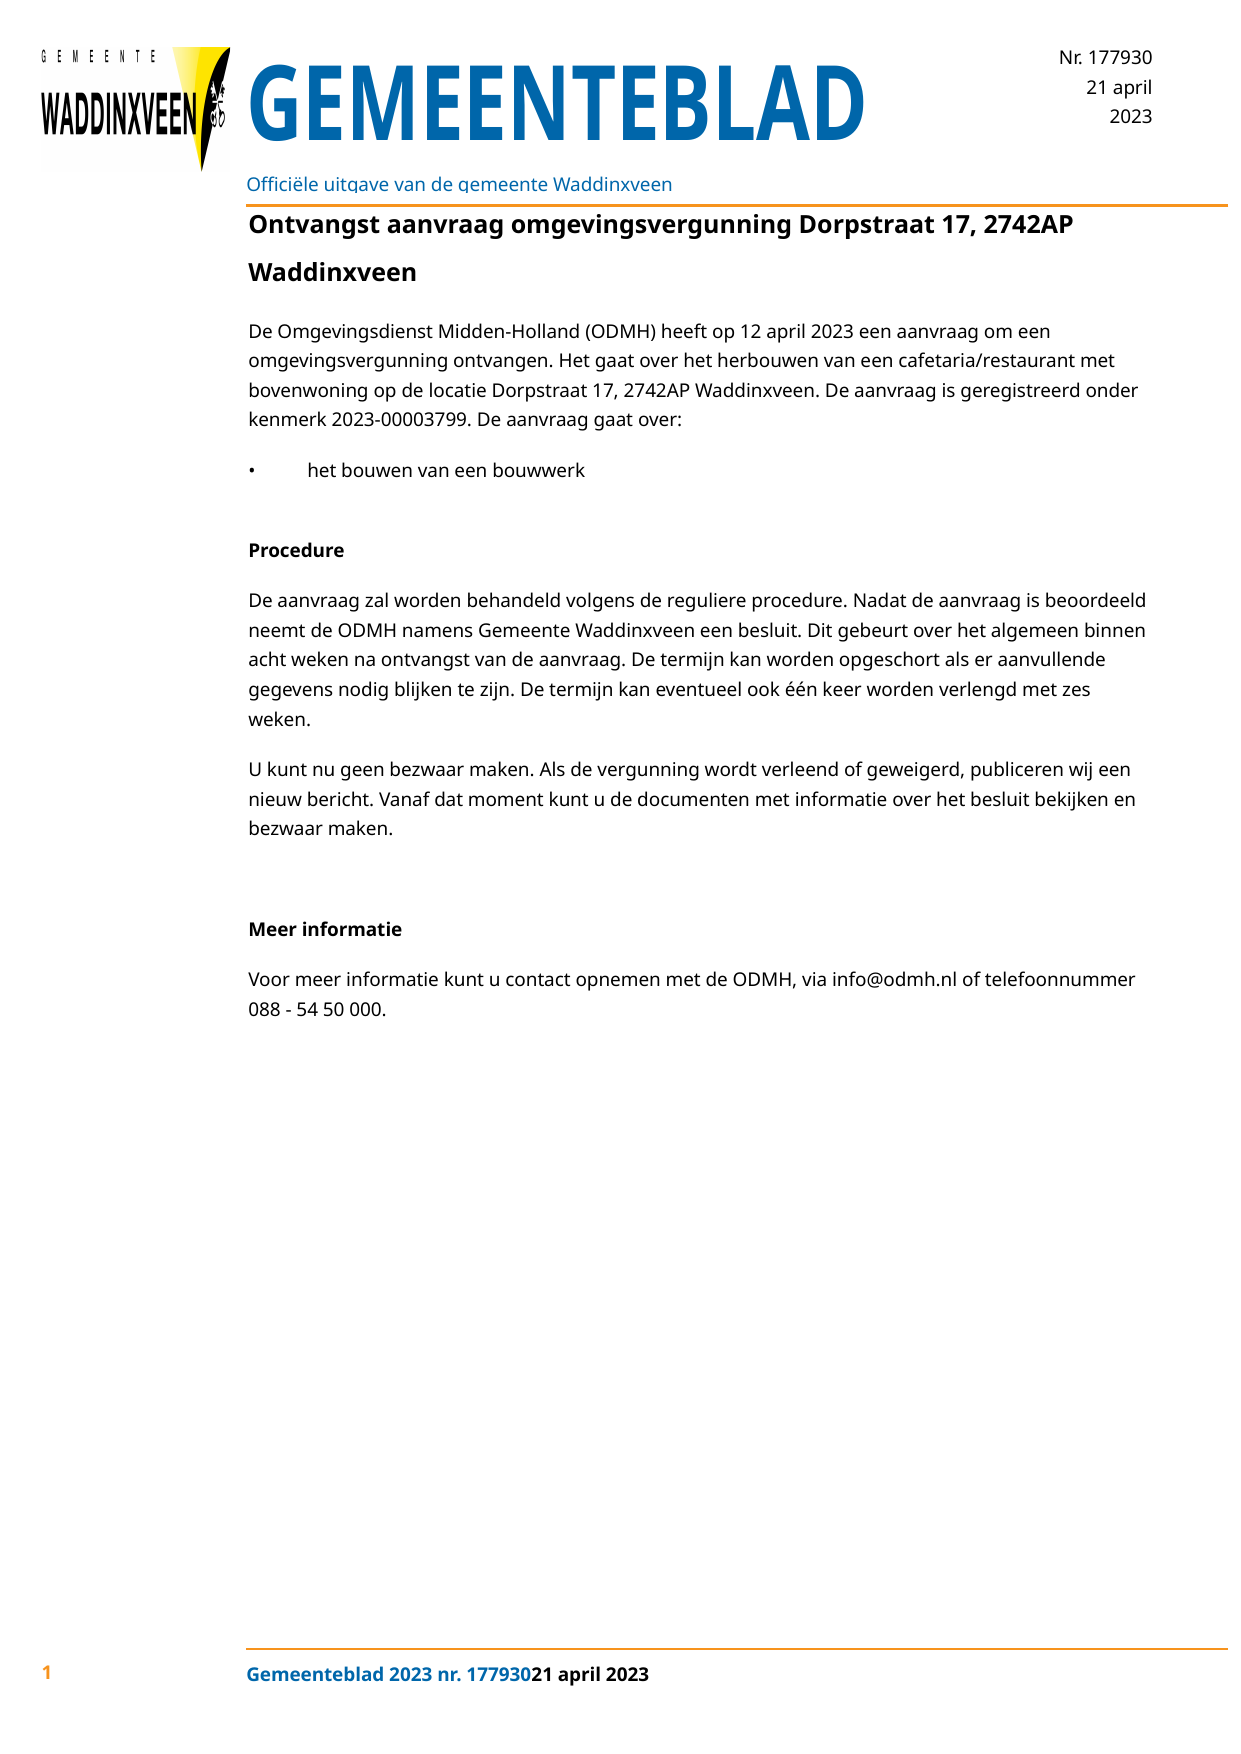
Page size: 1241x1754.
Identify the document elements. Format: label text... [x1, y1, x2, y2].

text Procedure [248, 537, 1152, 563]
picture [41, 47, 231, 172]
text U kunt nu geen bezwaar maken. Als de vergunning wordt verleend of geweigerd, publiceren wij een nieuw bericht. Vanaf dat moment kunt u de documenten met informatie over het besluit bekijken en bezwaar maken. [248, 756, 1152, 841]
text De Omgevingsdienst Midden-Holland (ODMH) heeft op 12 april 2023 een aanvraag om een omgevingsvergunning ontvangen. Het gaat over het herbouwen van een cafetaria/restaurant met bovenwoning op de locatie Dorpstraat 17, 2742AP Waddinxveen. De aanvraag is geregistreerd onder kenmerk 2023-00003799. De aanvraag gaat over: [248, 318, 1152, 432]
text Meer informatie [248, 916, 1152, 942]
text De aanvraag zal worden behandeld volgens de reguliere procedure. Nadat de aanvraag is beoordeeld neemt de ODMH namens Gemeente Waddinxveen een besluit. Dit gebeurt over het algemeen binnen acht weken na ontvangst van de aanvraag. De termijn kan worden opgeschort als er aanvullende gegevens nodig blijken te zijn. De termijn kan eventueel ook één keer worden verlengd met zes weken. [248, 587, 1152, 732]
text Voor meer informatie kunt u contact opnemen met de ODMH, via info@odmh.nl of telefoonnummer 088 - 54 50 000. [248, 967, 1152, 1022]
list het bouwen van een bouwwerk [248, 457, 1152, 483]
text Ontvangst aanvraag omgevingsvergunning Dorpstraat 17, 2742AP Waddinxveen [248, 207, 1152, 288]
